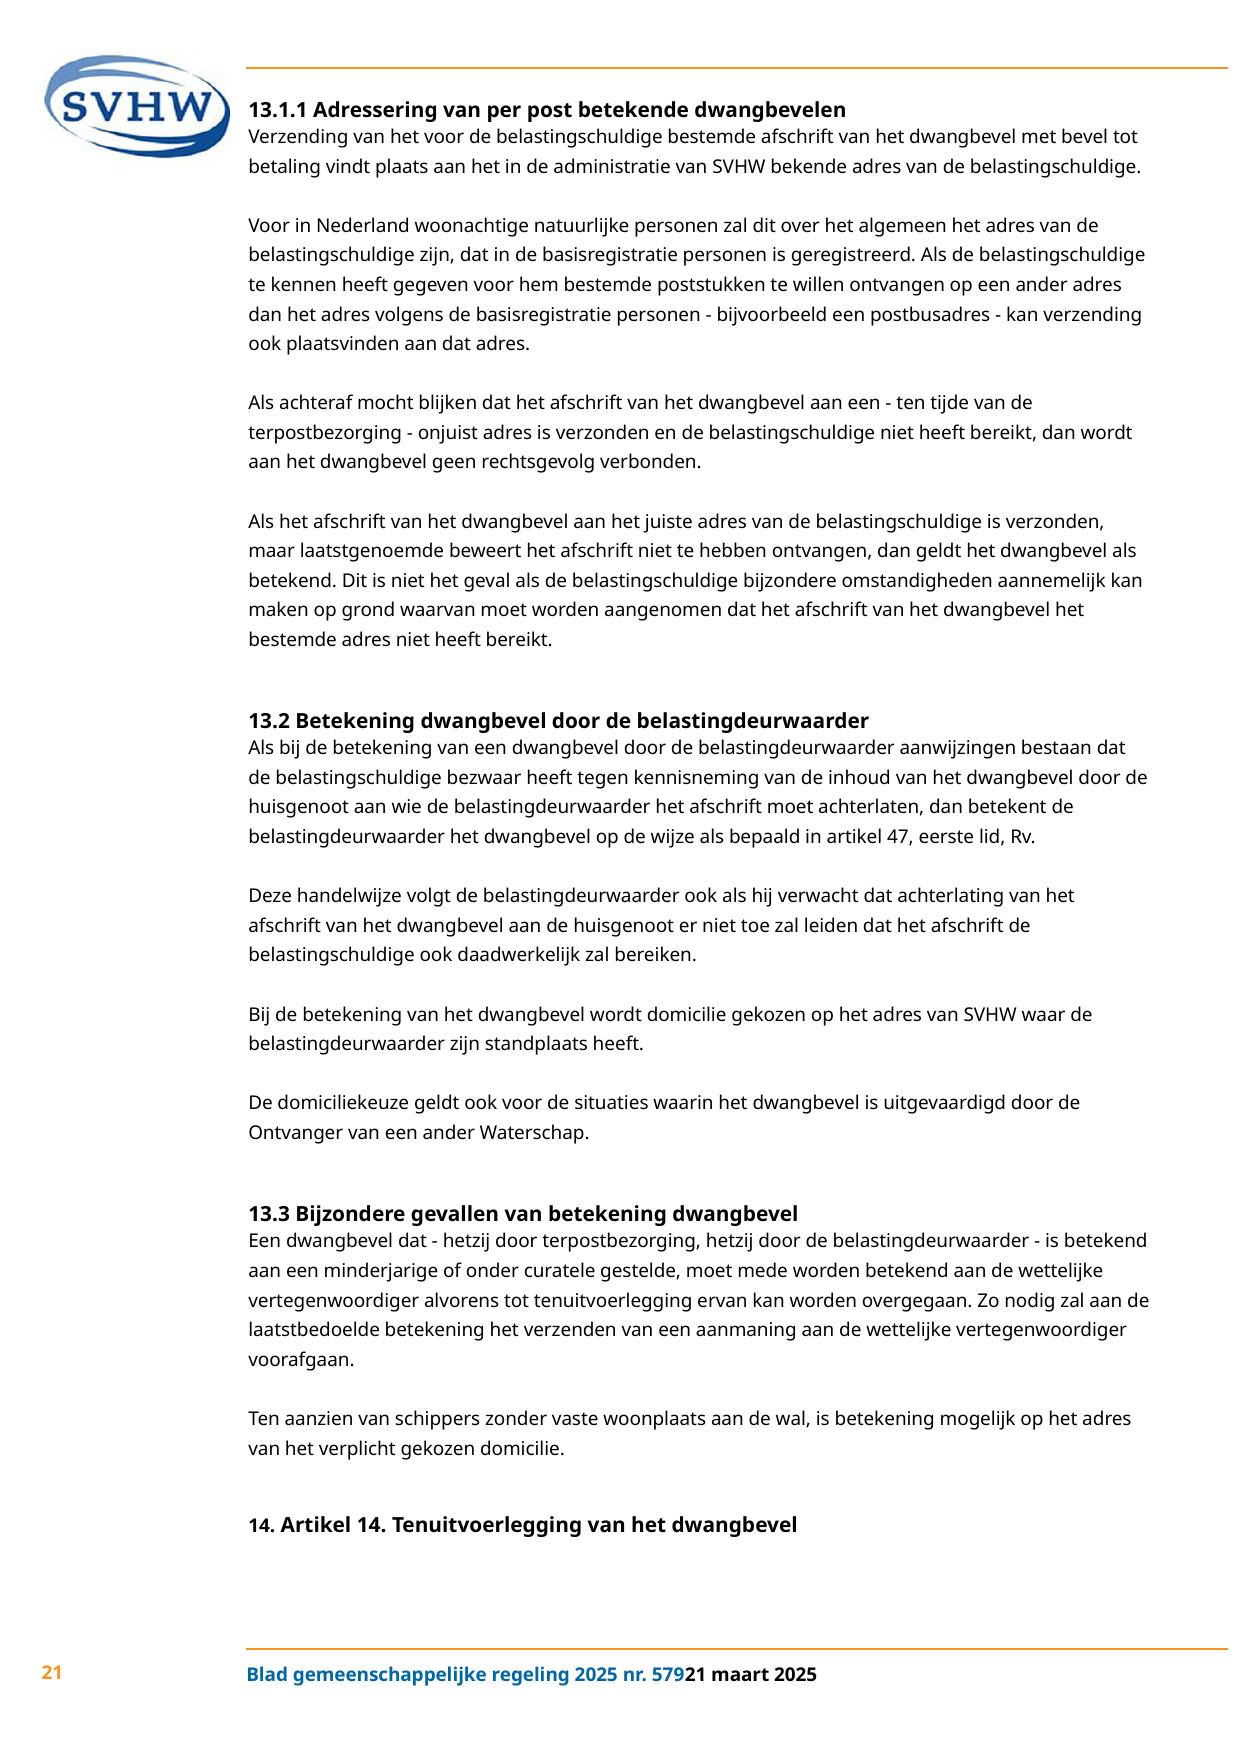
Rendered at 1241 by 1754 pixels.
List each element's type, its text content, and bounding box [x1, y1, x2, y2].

text Een dwangbevel dat - hetzij door terpostbezorging, hetzij door de belastingdeurwaarder - is betekend aan een minderjarige of onder curatele gestelde, moet mede worden betekend aan de wettelijke vertegenwoordiger alvorens tot tenuitvoerlegging ervan kan worden overgegaan. Zo nodig zal aan de laatstbedoelde betekening het verzenden van een aanmaning aan de wettelijke vertegenwoordiger voorafgaan. [248, 1228, 1152, 1372]
text Als achteraf mocht blijken dat het afschrift van het dwangbevel aan een - ten tijde van de terpostbezorging - onjuist adres is verzonden en de belastingschuldige niet heeft bereikt, dan wordt aan het dwangbevel geen rechtsgevolg verbonden. [248, 389, 1152, 474]
text 14. Artikel 14. Tenuitvoerlegging van het dwangbevel [248, 1510, 1152, 1538]
text 13.2 Betekening dwangbevel door de belastingdeurwaarder [248, 706, 1152, 734]
text Voor in Nederland woonachtige natuurlijke personen zal dit over het algemeen het adres van de belastingschuldige zijn, dat in de basisregistratie personen is geregistreerd. Als de belastingschuldige te kennen heeft gegeven voor hem bestemde poststukken te willen ontvangen op een ander adres dan het adres volgens de basisregistratie personen - bijvoorbeeld een postbusadres - kan verzending ook plaatsvinden aan dat adres. [248, 212, 1152, 356]
text Bij de betekening van het dwangbevel wordt domicilie gekozen op het adres van SVHW waar de belastingdeurwaarder zijn standplaats heeft. [248, 1001, 1152, 1056]
text Als het afschrift van het dwangbevel aan het juiste adres van de belastingschuldige is verzonden, maar laatstgenoemde beweert het afschrift niet te hebben ontvangen, dan geldt het dwangbevel als betekend. Dit is niet het geval als de belastingschuldige bijzondere omstandigheden aannemelijk kan maken op grond waarvan moet worden aangenomen dat het afschrift van het dwangbevel het bestemde adres niet heeft bereikt. [248, 508, 1152, 652]
text De domiciliekeuze geldt ook voor de situaties waarin het dwangbevel is uitgevaardigd door de Ontvanger van een ander Waterschap. [248, 1089, 1152, 1145]
text 13.3 Bijzondere gevallen van betekening dwangbevel [248, 1199, 1152, 1228]
text Deze handelwijze volgt de belastingdeurwaarder ook als hij verwacht dat achterlating van het afschrift van het dwangbevel aan de huisgenoot er niet toe zal leiden dat het afschrift de belastingschuldige ook daadwerkelijk zal bereiken. [248, 882, 1152, 967]
text Verzending van het voor de belastingschuldige bestemde afschrift van het dwangbevel met bevel tot betaling vindt plaats aan het in de administratie van SVHW bekende adres van de belastingschuldige. [248, 123, 1152, 178]
text Als bij de betekening van een dwangbevel door de belastingdeurwaarder aanwijzingen bestaan dat de belastingschuldige bezwaar heeft tegen kennisneming van de inhoud van het dwangbevel door de huisgenoot aan wie de belastingdeurwaarder het afschrift moet achterlaten, dan betekent de belastingdeurwaarder het dwangbevel op de wijze als bepaald in artikel 47, eerste lid, Rv. [248, 734, 1152, 849]
text 13.1.1 Adressering van per post betekende dwangbevelen [248, 95, 1152, 123]
text Ten aanzien van schippers zonder vaste woonplaats aan de wal, is betekening mogelijk op het adres van het verplicht gekozen domicilie. [248, 1405, 1152, 1460]
picture [41, 47, 231, 172]
